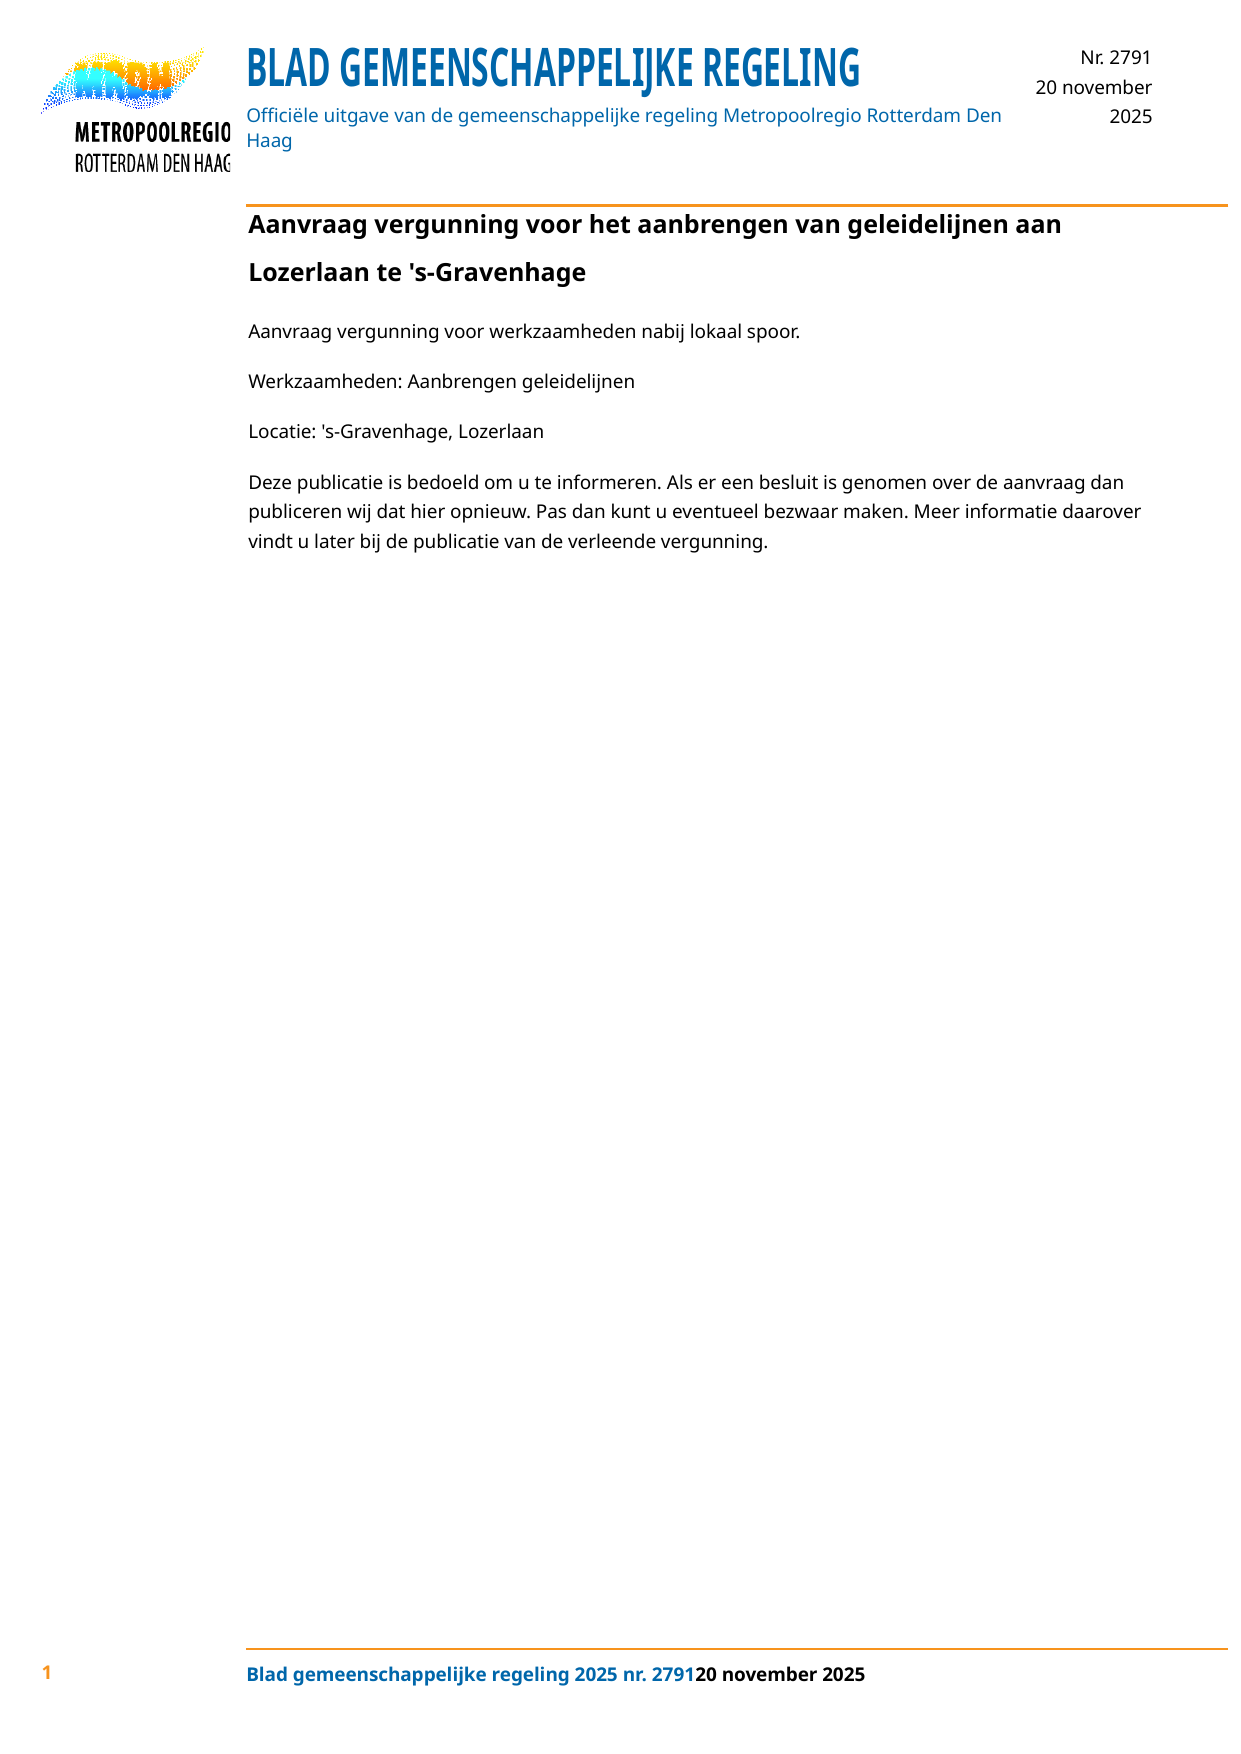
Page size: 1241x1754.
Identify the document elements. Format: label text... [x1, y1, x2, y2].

picture [41, 47, 231, 172]
text Deze publicatie is bedoeld om u te informeren. Als er een besluit is genomen over de aanvraag dan publiceren wij dat hier opnieuw. Pas dan kunt u eventueel bezwaar maken. Meer informatie daarover vindt u later bij de publicatie van de verleende vergunning. [248, 469, 1152, 554]
text Locatie: 's-Gravenhage, Lozerlaan [248, 419, 1152, 444]
text Aanvraag vergunning voor het aanbrengen van geleidelijnen aan Lozerlaan te 's-Gravenhage [248, 207, 1152, 288]
text Aanvraag vergunning voor werkzaamheden nabij lokaal spoor. [248, 318, 1152, 344]
text Werkzaamheden: Aanbrengen geleidelijnen [248, 368, 1152, 394]
